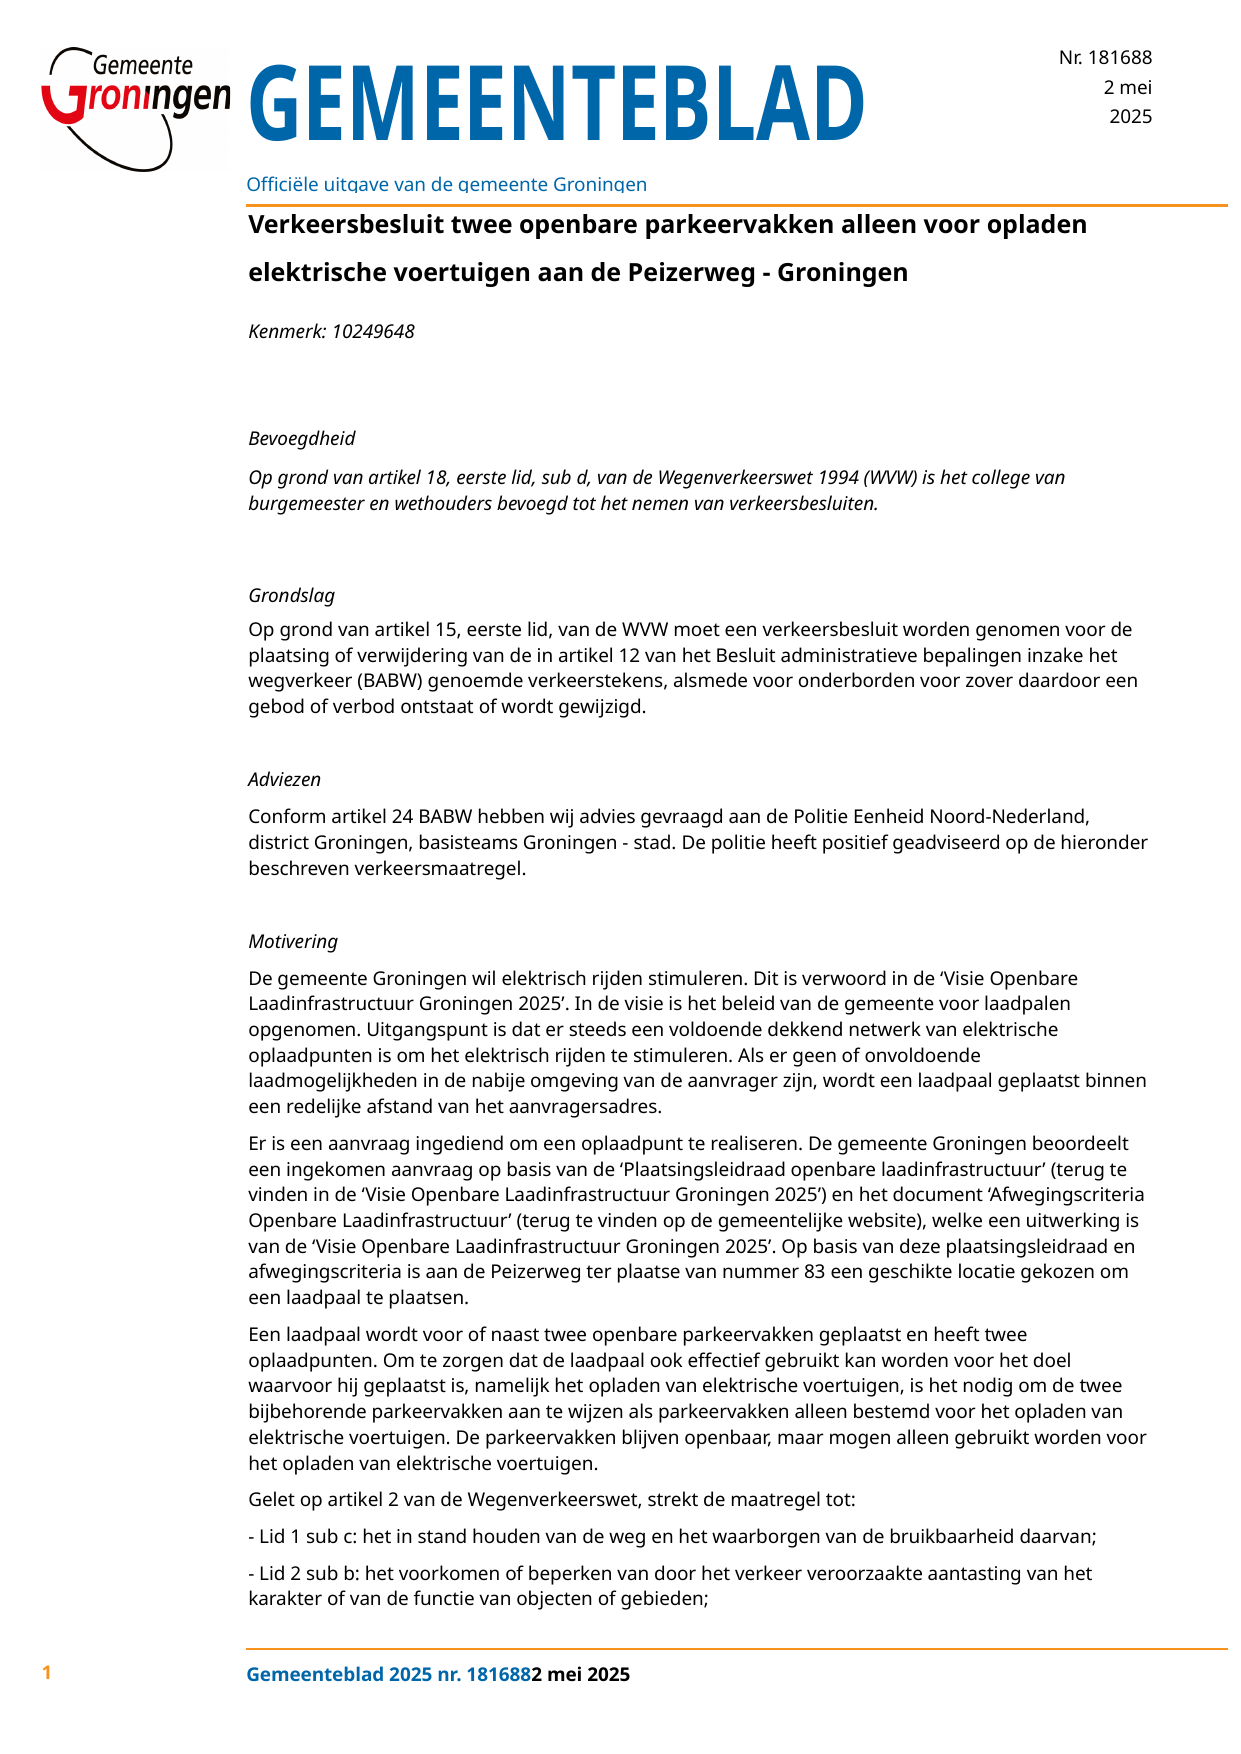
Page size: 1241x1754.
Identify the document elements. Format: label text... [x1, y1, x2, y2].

text Adviezen [248, 767, 1152, 792]
text Een laadpaal wordt voor of naast twee openbare parkeervakken geplaatst en heeft twee oplaadpunten. Om te zorgen dat de laadpaal ook effectief gebruikt kan worden voor het doel waarvoor hij geplaatst is, namelijk het opladen van elektrische voertuigen, is het nodig om de twee bijbehorende parkeervakken aan te wijzen als parkeervakken alleen bestemd voor het opladen van elektrische voertuigen. De parkeervakken blijven openbaar, maar mogen alleen gebruikt worden voor het opladen van elektrische voertuigen. [248, 1321, 1152, 1475]
text De gemeente Groningen wil elektrisch rijden stimuleren. Dit is verwoord in de ‘Visie Openbare Laadinfrastructuur Groningen 2025’. In de visie is het beleid van de gemeente voor laadpalen opgenomen. Uitgangspunt is dat er steeds een voldoende dekkend netwerk van elektrische oplaadpunten is om het elektrisch rijden te stimuleren. Als er geen of onvoldoende laadmogelijkheden in de nabije omgeving van de aanvrager zijn, wordt een laadpaal geplaatst binnen een redelijke afstand van het aanvragersadres. [248, 965, 1152, 1119]
text Motivering [248, 928, 1152, 954]
text Grondslag [248, 582, 1152, 608]
text Er is een aanvraag ingediend om een oplaadpunt te realiseren. De gemeente Groningen beoordeelt een ingekomen aanvraag op basis van de ‘Plaatsingsleidraad openbare laadinfrastructuur’ (terug te vinden in de ‘Visie Openbare Laadinfrastructuur Groningen 2025’) en het document ‘Afwegingscriteria Openbare Laadinfrastructuur’ (terug te vinden op de gemeentelijke website), welke een uitwerking is van de ‘Visie Openbare Laadinfrastructuur Groningen 2025’. Op basis van deze plaatsingsleidraad en afwegingscriteria is aan de Peizerweg ter plaatse van nummer 83 een geschikte locatie gekozen om een laadpaal te plaatsen. [248, 1130, 1152, 1310]
text - Lid 1 sub c: het in stand houden van de weg en het waarborgen van de bruikbaarheid daarvan; [248, 1523, 1152, 1549]
picture [41, 47, 231, 172]
text - Lid 2 sub b: het voorkomen of beperken van door het verkeer veroorzaakte aantasting van het karakter of van de functie van objecten of gebieden; [248, 1560, 1152, 1611]
text Gelet op artikel 2 van de Wegenverkeerswet, strekt de maatregel tot: [248, 1486, 1152, 1512]
text Verkeersbesluit twee openbare parkeervakken alleen voor opladen elektrische voertuigen aan de Peizerweg - Groningen [248, 207, 1152, 288]
text Op grond van artikel 18, eerste lid, sub d, van de Wegenverkeerswet 1994 (WVW) is het college van burgemeester en wethouders bevoegd tot het nemen van verkeersbesluiten. [248, 464, 1152, 516]
text Kenmerk: 10249648 [248, 318, 1152, 344]
text Op grond van artikel 15, eerste lid, van de WVW moet een verkeersbesluit worden genomen voor de plaatsing of verwijdering van de in artikel 12 van het Besluit administratieve bepalingen inzake het wegverkeer (BABW) genoemde verkeerstekens, alsmede voor onderborden voor zover daardoor een gebod of verbod ontstaat of wordt gewijzigd. [248, 616, 1152, 719]
text Bevoegdheid [248, 425, 1152, 451]
text Conform artikel 24 BABW hebben wij advies gevraagd aan de Politie Eenheid Noord-Nederland, district Groningen, basisteams Groningen - stad. De politie heeft positief geadviseerd op de hieronder beschreven verkeersmaatregel. [248, 803, 1152, 880]
